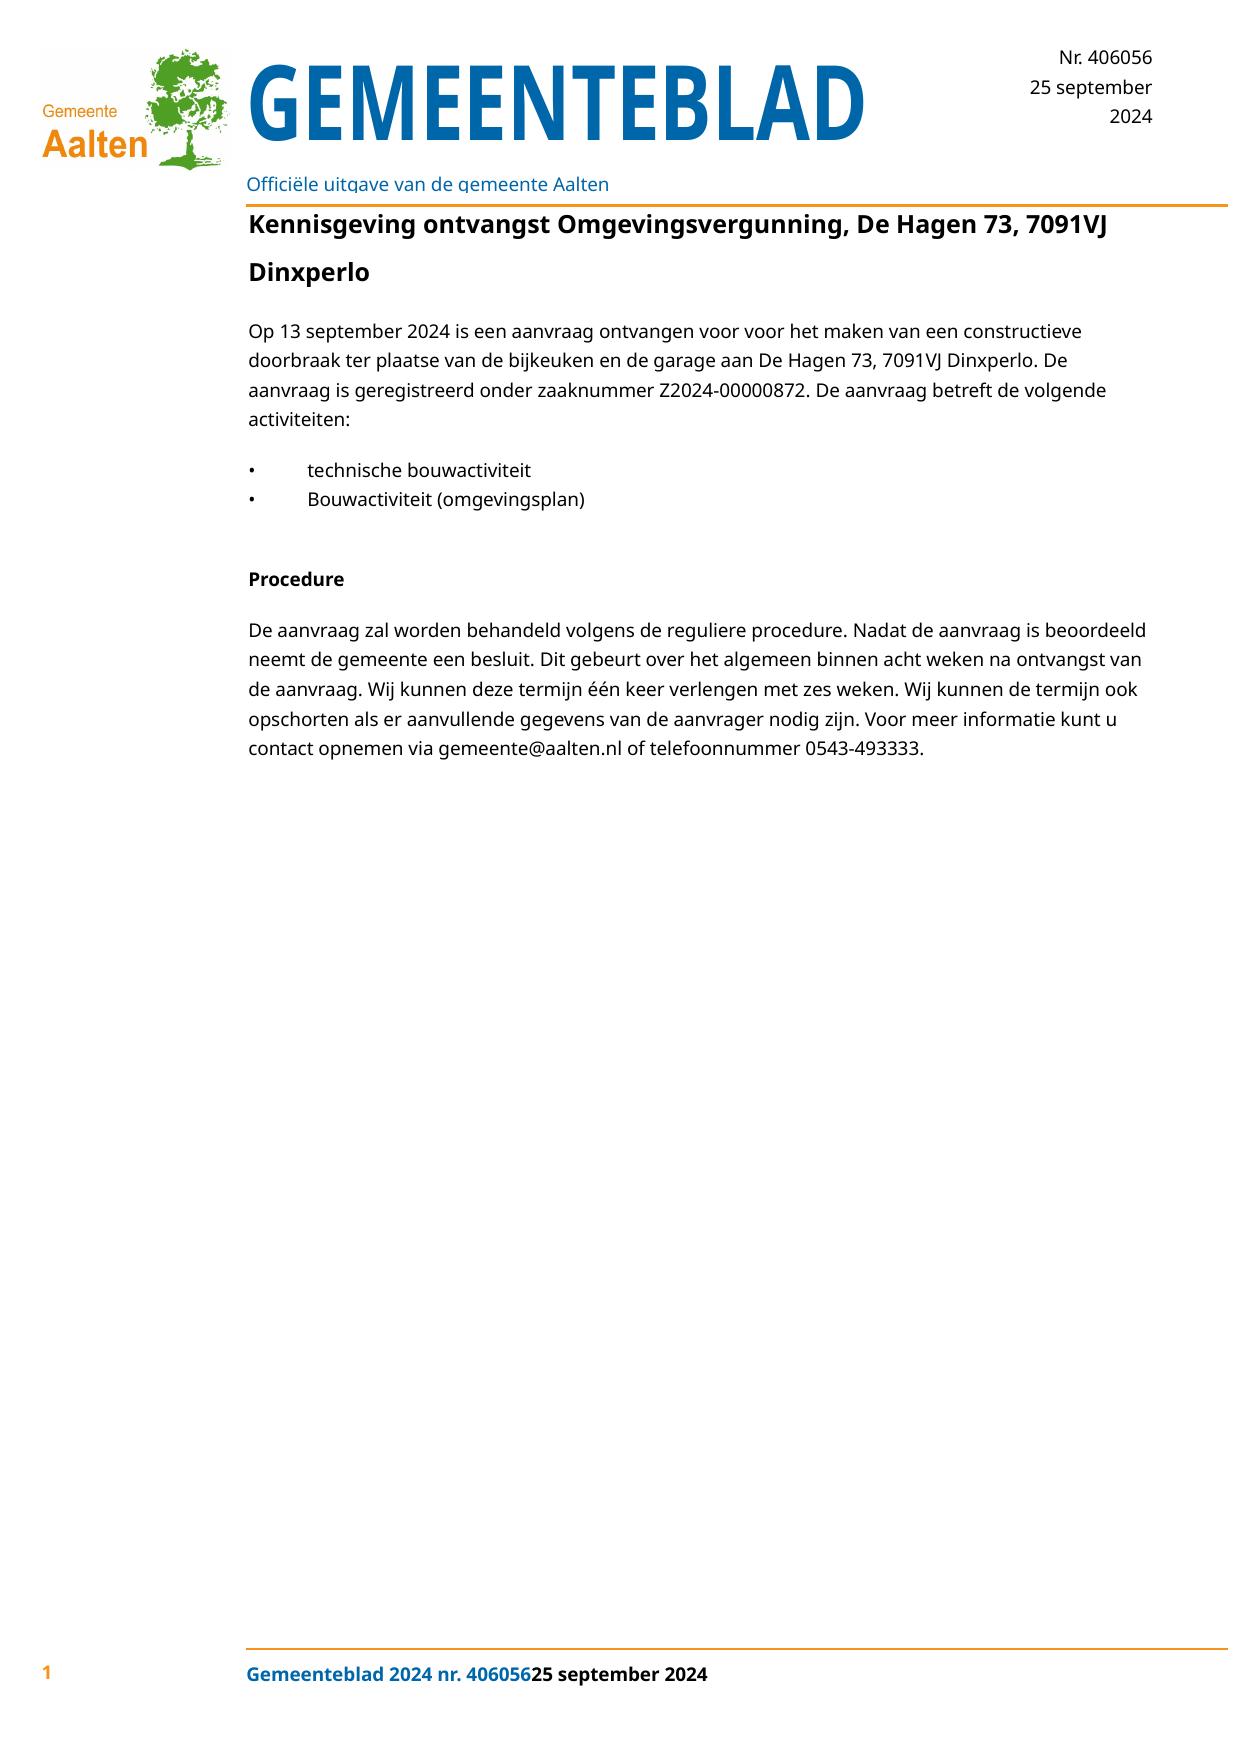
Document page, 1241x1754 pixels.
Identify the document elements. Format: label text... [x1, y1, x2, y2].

list technische bouwactiviteit [248, 457, 1152, 483]
picture [41, 47, 231, 172]
text Kennisgeving ontvangst Omgevingsvergunning, De Hagen 73, 7091VJ Dinxperlo [248, 207, 1152, 288]
text De aanvraag zal worden behandeld volgens de reguliere procedure. Nadat de aanvraag is beoordeeld neemt de gemeente een besluit. Dit gebeurt over het algemeen binnen acht weken na ontvangst van de aanvraag. Wij kunnen deze termijn één keer verlengen met zes weken. Wij kunnen de termijn ook opschorten als er aanvullende gegevens van de aanvrager nodig zijn. Voor meer informatie kunt u contact opnemen via gemeente@aalten.nl of telefoonnummer 0543-493333. [248, 617, 1152, 761]
text Op 13 september 2024 is een aanvraag ontvangen voor voor het maken van een constructieve doorbraak ter plaatse van de bijkeuken en de garage aan De Hagen 73, 7091VJ Dinxperlo. De aanvraag is geregistreerd onder zaaknummer Z2024-00000872. De aanvraag betreft de volgende activiteiten: [248, 318, 1152, 432]
list Bouwactiviteit (omgevingsplan) [248, 487, 1152, 512]
text Procedure [248, 567, 1152, 592]
